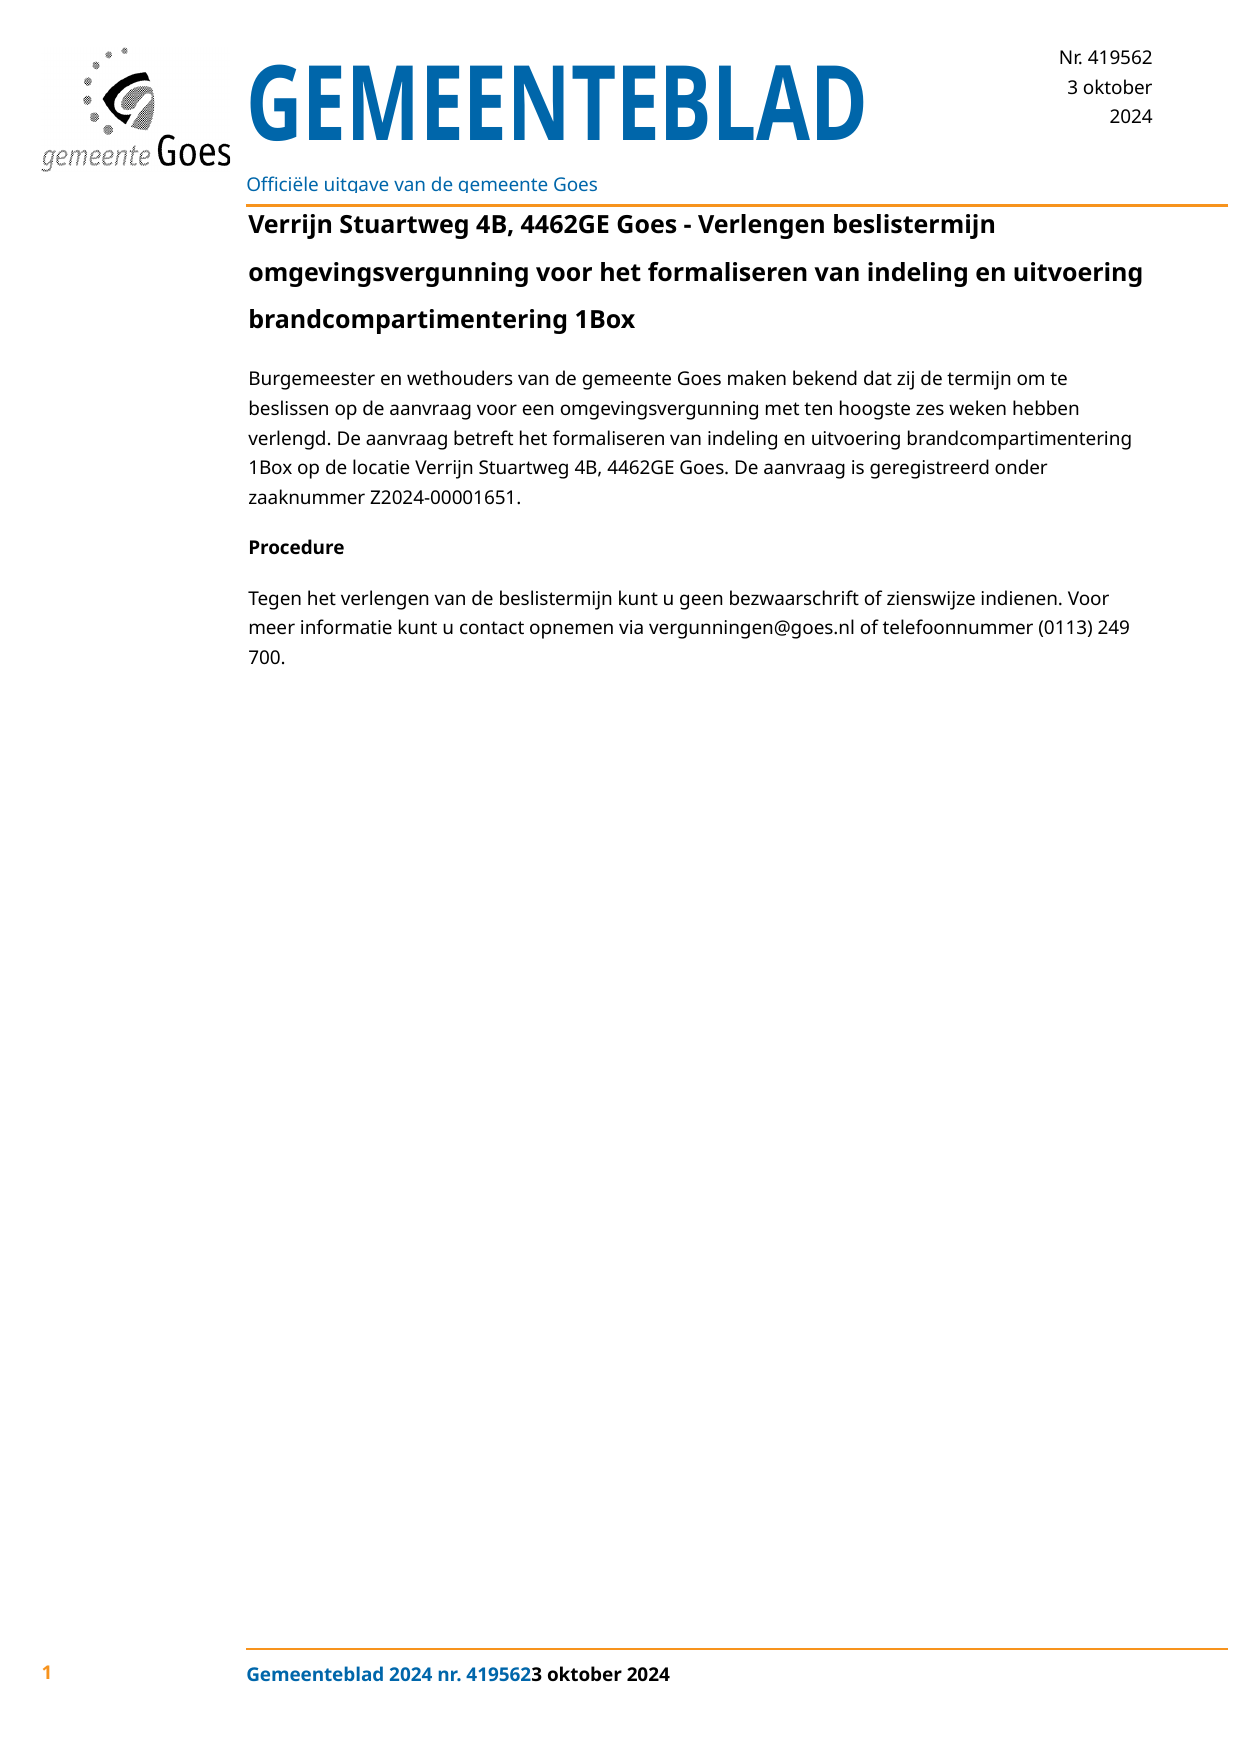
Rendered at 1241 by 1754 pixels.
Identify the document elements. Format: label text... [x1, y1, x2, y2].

text Tegen het verlengen van de beslistermijn kunt u geen bezwaarschrift of zienswijze indienen. Voor meer informatie kunt u contact opnemen via vergunningen@goes.nl of telefoonnummer (0113) 249 700. [248, 585, 1152, 669]
text Burgemeester en wethouders van de gemeente Goes maken bekend dat zij de termijn om te beslissen op de aanvraag voor een omgevingsvergunning met ten hoogste zes weken hebben verlengd. De aanvraag betreft het formaliseren van indeling en uitvoering brandcompartimentering 1Box op de locatie Verrijn Stuartweg 4B, 4462GE Goes. De aanvraag is geregistreerd onder zaaknummer Z2024-00001651. [248, 366, 1152, 509]
text Procedure [248, 534, 1152, 560]
text Verrijn Stuartweg 4B, 4462GE Goes - Verlengen beslistermijn omgevingsvergunning voor het formaliseren van indeling en uitvoering brandcompartimentering 1Box [248, 207, 1152, 336]
picture [41, 47, 231, 172]
